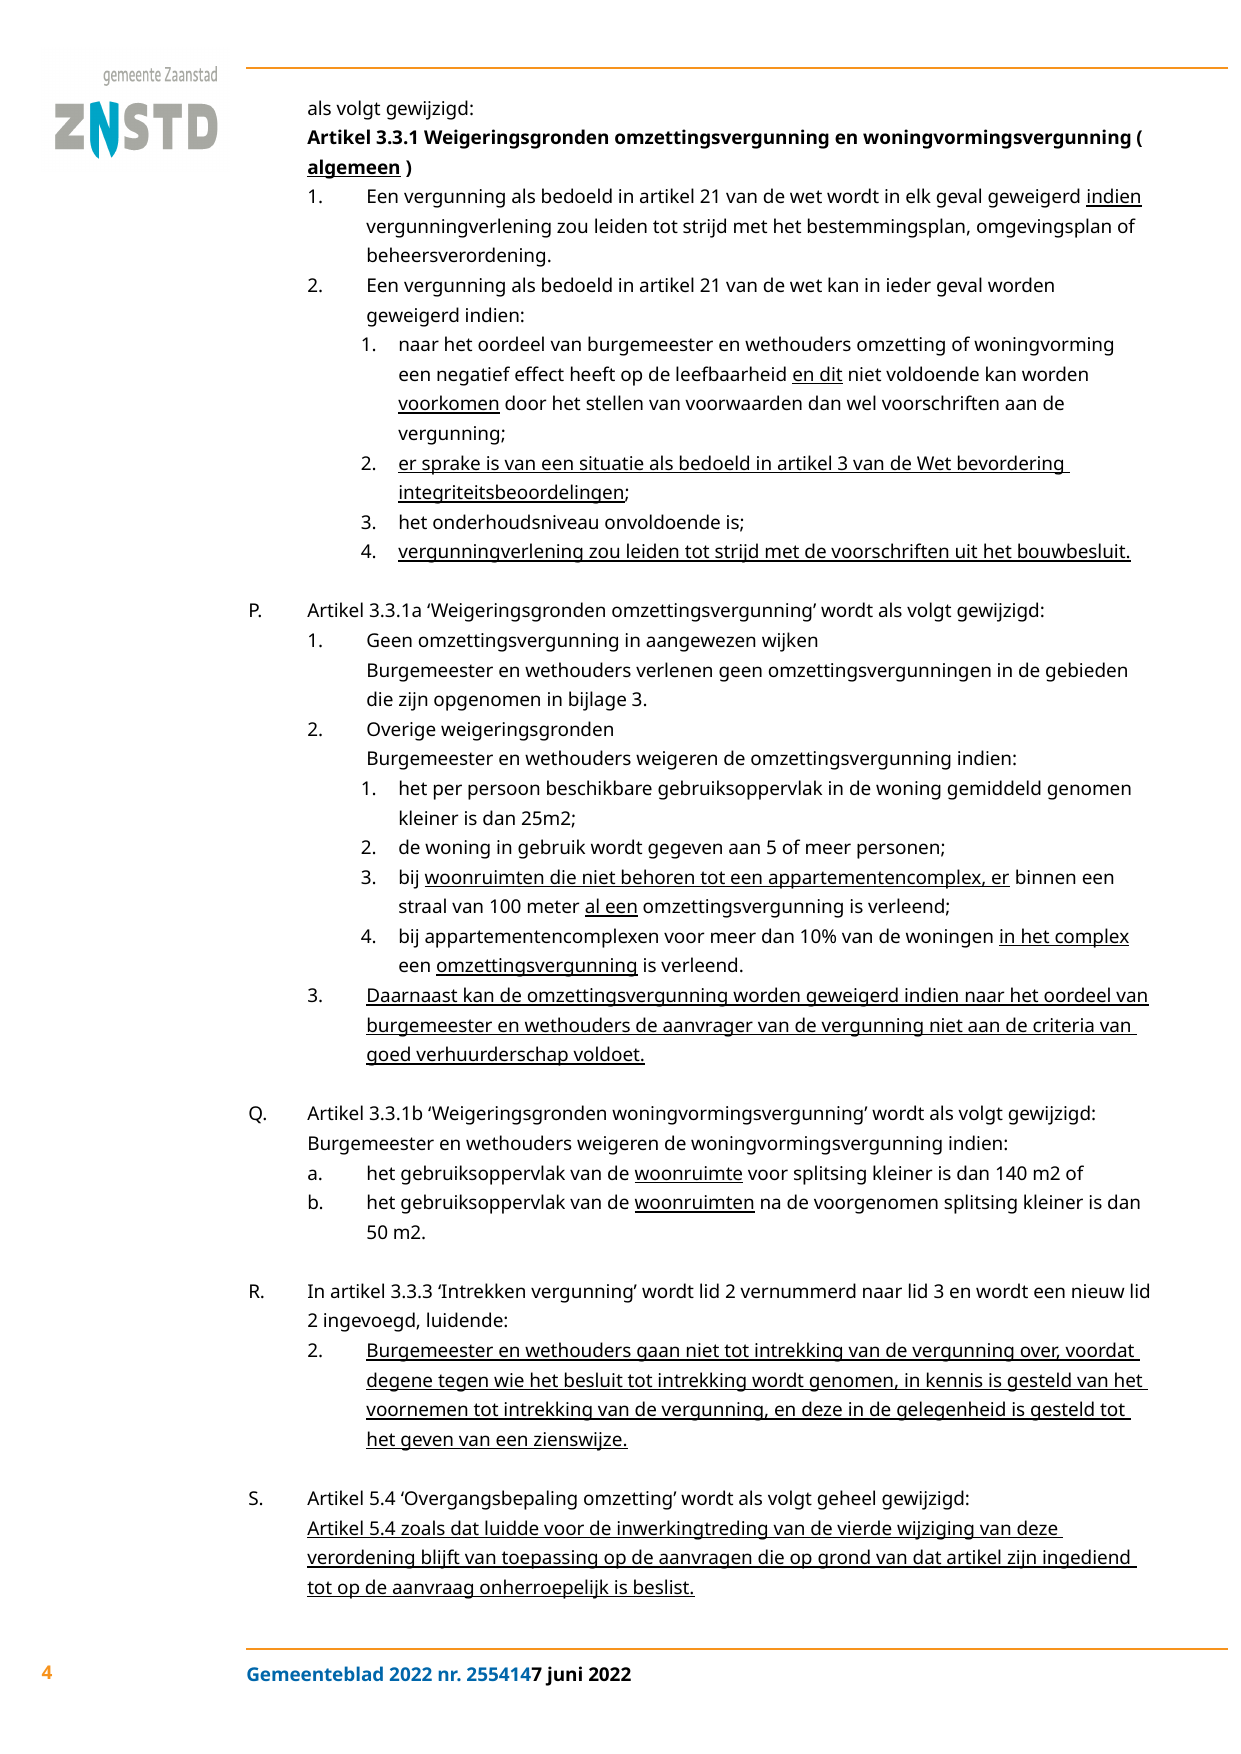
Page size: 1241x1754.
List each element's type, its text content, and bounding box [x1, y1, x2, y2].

list Een vergunning als bedoeld in artikel 21 van de wet wordt in elk geval geweigerd indien vergunningverlening zou leiden tot strijd met het bestemmingsplan, omgevingsplan of beheersverordening. [307, 183, 1152, 268]
list In artikel 3.3.3 ‘Intrekken vergunning’ wordt lid 2 vernummerd naar lid 3 en wordt een nieuw lid 2 ingevoegd, luidende: [248, 1278, 1152, 1333]
list Burgemeester en wethouders verlenen geen omzettingsvergunningen in de gebieden die zijn opgenomen in bijlage 3. [307, 657, 1152, 712]
list de woning in gebruik wordt gegeven aan 5 of meer personen; [361, 834, 1152, 860]
list vergunningverlening zou leiden tot strijd met de voorschriften uit het bouwbesluit. [361, 538, 1152, 564]
list Artikel 3.3.1b ‘Weigeringsgronden woningvormingsvergunning’ wordt als volgt gewijzigd: [248, 1101, 1152, 1126]
list het per persoon beschikbare gebruiksoppervlak in de woning gemiddeld genomen kleiner is dan 25m2; [361, 775, 1152, 831]
list Burgemeester en wethouders gaan niet tot intrekking van de vergunning over, voordat degene tegen wie het besluit tot intrekking wordt genomen, in kennis is gesteld van het voornemen tot intrekking van de vergunning, en deze in de gelegenheid is gesteld tot het geven van een zienswijze. [307, 1337, 1152, 1452]
list Overige weigeringsgronden [307, 716, 1152, 742]
list Artikel 3.3.1a ‘Weigeringsgronden omzettingsvergunning’ wordt als volgt gewijzigd: [248, 598, 1152, 623]
list Een vergunning als bedoeld in artikel 21 van de wet kan in ieder geval worden geweigerd indien: [307, 272, 1152, 328]
list het gebruiksoppervlak van de woonruimten na de voorgenomen splitsing kleiner is dan 50 m2. [307, 1189, 1152, 1245]
list er sprake is van een situatie als bedoeld in artikel 3 van de Wet bevordering integriteitsbeoordelingen; [361, 450, 1152, 505]
list Burgemeester en wethouders weigeren de omzettingsvergunning indien: [307, 746, 1152, 771]
list Artikel 5.4 zoals dat luidde voor de inwerkingtreding van de vierde wijziging van deze verordening blijft van toepassing op de aanvragen die op grond van dat artikel zijn ingediend tot op de aanvraag onherroepelijk is beslist. [248, 1515, 1152, 1600]
list Artikel 3.3.1 Weigeringsgronden omzettingsvergunning en woningvormingsvergunning ( algemeen ) [248, 124, 1152, 180]
list Burgemeester en wethouders weigeren de woningvormingsvergunning indien: [248, 1130, 1152, 1156]
list het onderhoudsniveau onvoldoende is; [361, 509, 1152, 535]
list Artikel 5.4 ‘Overgangsbepaling omzetting’ wordt als volgt geheel gewijzigd: [248, 1485, 1152, 1511]
picture [41, 47, 231, 172]
list Daarnaast kan de omzettingsvergunning worden geweigerd indien naar het oordeel van burgemeester en wethouders de aanvrager van de vergunning niet aan de criteria van goed verhuurderschap voldoet. [307, 982, 1152, 1067]
list Geen omzettingsvergunning in aangewezen wijken [307, 627, 1152, 653]
list als volgt gewijzigd: [248, 95, 1152, 121]
list het gebruiksoppervlak van de woonruimte voor splitsing kleiner is dan 140 m2 of [307, 1160, 1152, 1186]
list naar het oordeel van burgemeester en wethouders omzetting of woningvorming een negatief effect heeft op de leefbaarheid en dit niet voldoende kan worden voorkomen door het stellen van voorwaarden dan wel voorschriften aan de vergunning; [361, 331, 1152, 446]
list bij appartementencomplexen voor meer dan 10% van de woningen in het complex een omzettingsvergunning is verleend. [361, 923, 1152, 978]
list bij woonruimten die niet behoren tot een appartementencomplex, er binnen een straal van 100 meter al een omzettingsvergunning is verleend; [361, 864, 1152, 919]
